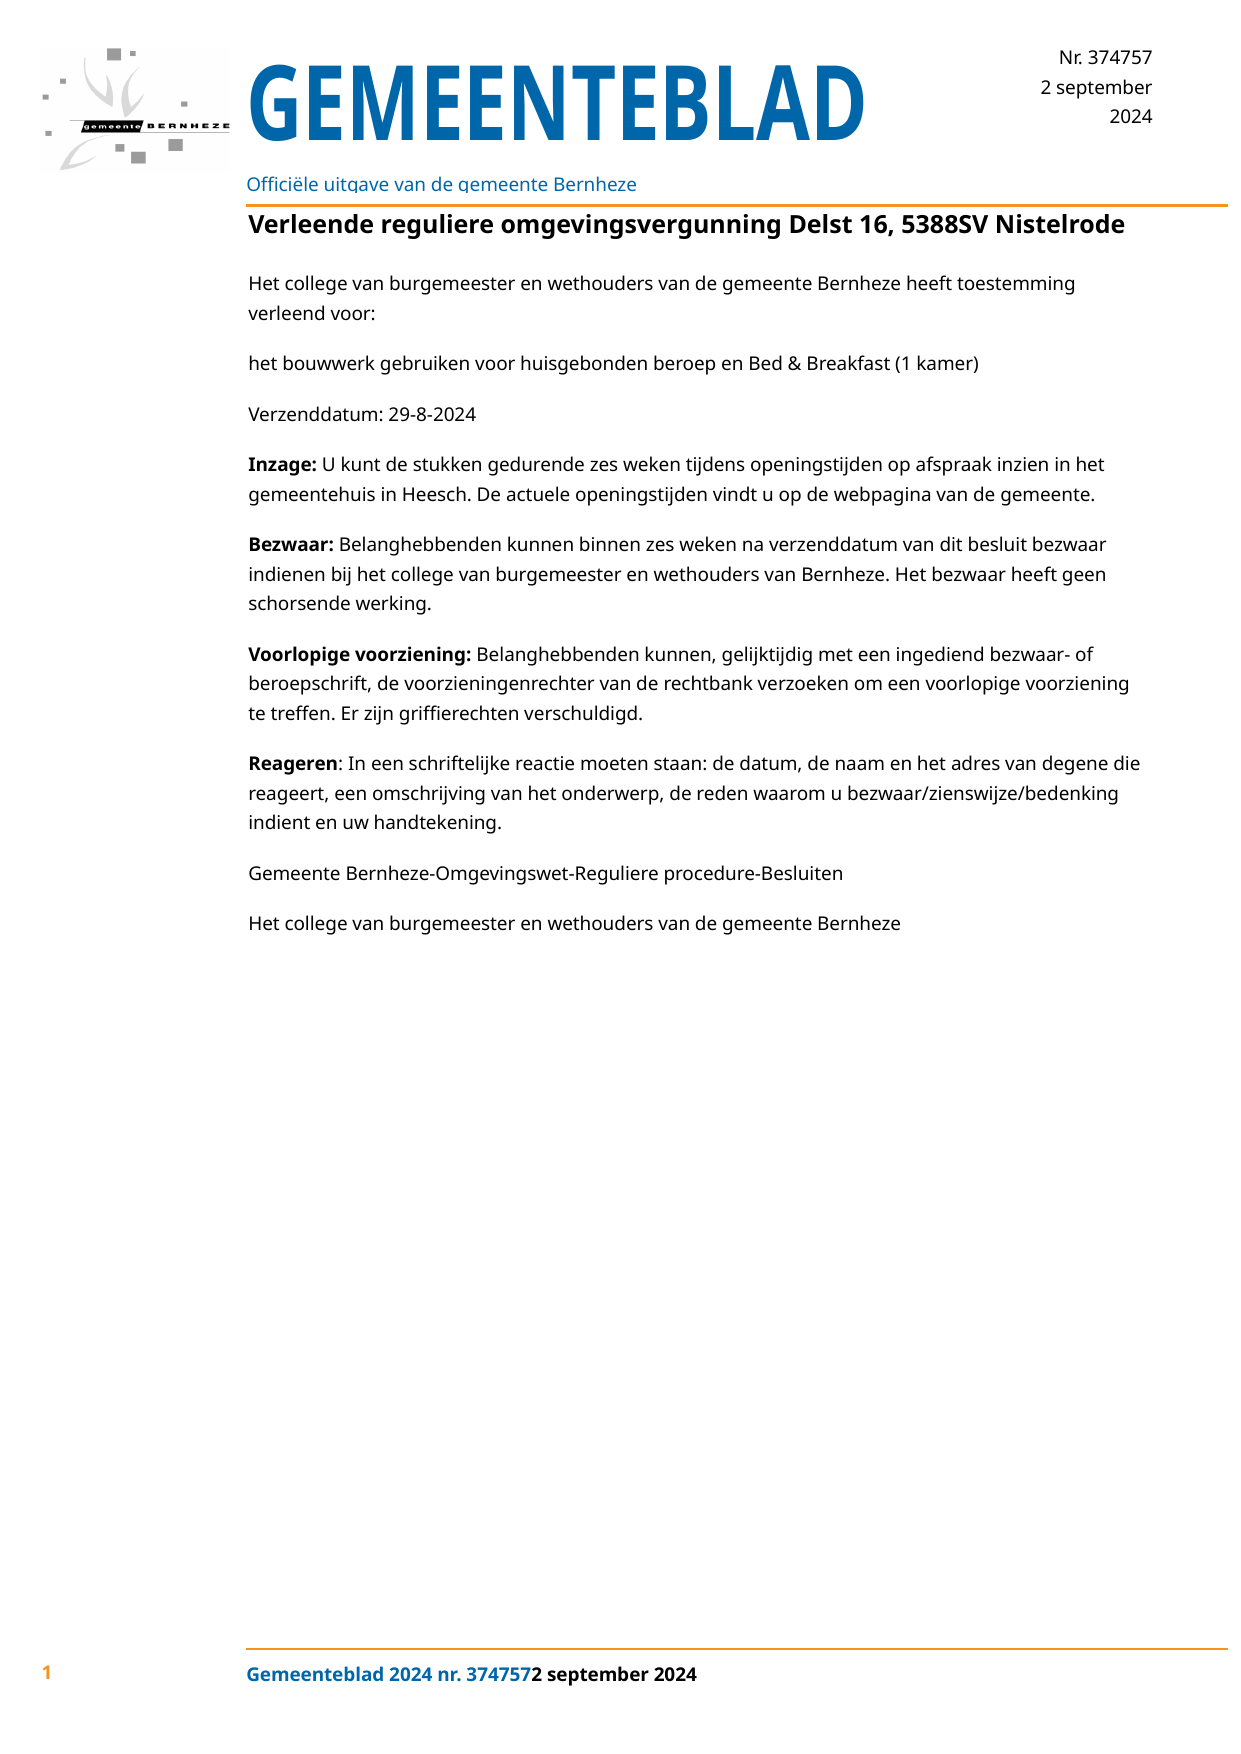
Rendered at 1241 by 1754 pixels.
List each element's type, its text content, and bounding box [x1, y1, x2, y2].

text Bezwaar: Belanghebbenden kunnen binnen zes weken na verzenddatum van dit besluit bezwaar indienen bij het college van burgemeester en wethouders van Bernheze. Het bezwaar heeft geen schorsende werking. [248, 531, 1152, 616]
text Het college van burgemeester en wethouders van de gemeente Bernheze [248, 910, 1152, 936]
text Verzenddatum: 29-8-2024 [248, 401, 1152, 426]
text Verleende reguliere omgevingsvergunning Delst 16, 5388SV Nistelrode [248, 207, 1152, 241]
text Gemeente Bernheze-Omgevingswet-Reguliere procedure-Besluiten [248, 860, 1152, 886]
picture [41, 47, 231, 172]
text Reageren: In een schriftelijke reactie moeten staan: de datum, de naam en het adres van degene die reageert, een omschrijving van het onderwerp, de reden waarom u bezwaar/zienswijze/bedenking indient en uw handtekening. [248, 750, 1152, 835]
text het bouwwerk gebruiken voor huisgebonden beroep en Bed & Breakfast (1 kamer) [248, 350, 1152, 376]
text Het college van burgemeester en wethouders van de gemeente Bernheze heeft toestemming verleend voor: [248, 270, 1152, 326]
text Voorlopige voorziening: Belanghebbenden kunnen, gelijktijdig met een ingediend bezwaar- of beroepschrift, de voorzieningenrechter van de rechtbank verzoeken om een voorlopige voorziening te treffen. Er zijn griffierechten verschuldigd. [248, 641, 1152, 726]
text Inzage: U kunt de stukken gedurende zes weken tijdens openingstijden op afspraak inzien in het gemeentehuis in Heesch. De actuele openingstijden vindt u op de webpagina van de gemeente. [248, 451, 1152, 506]
